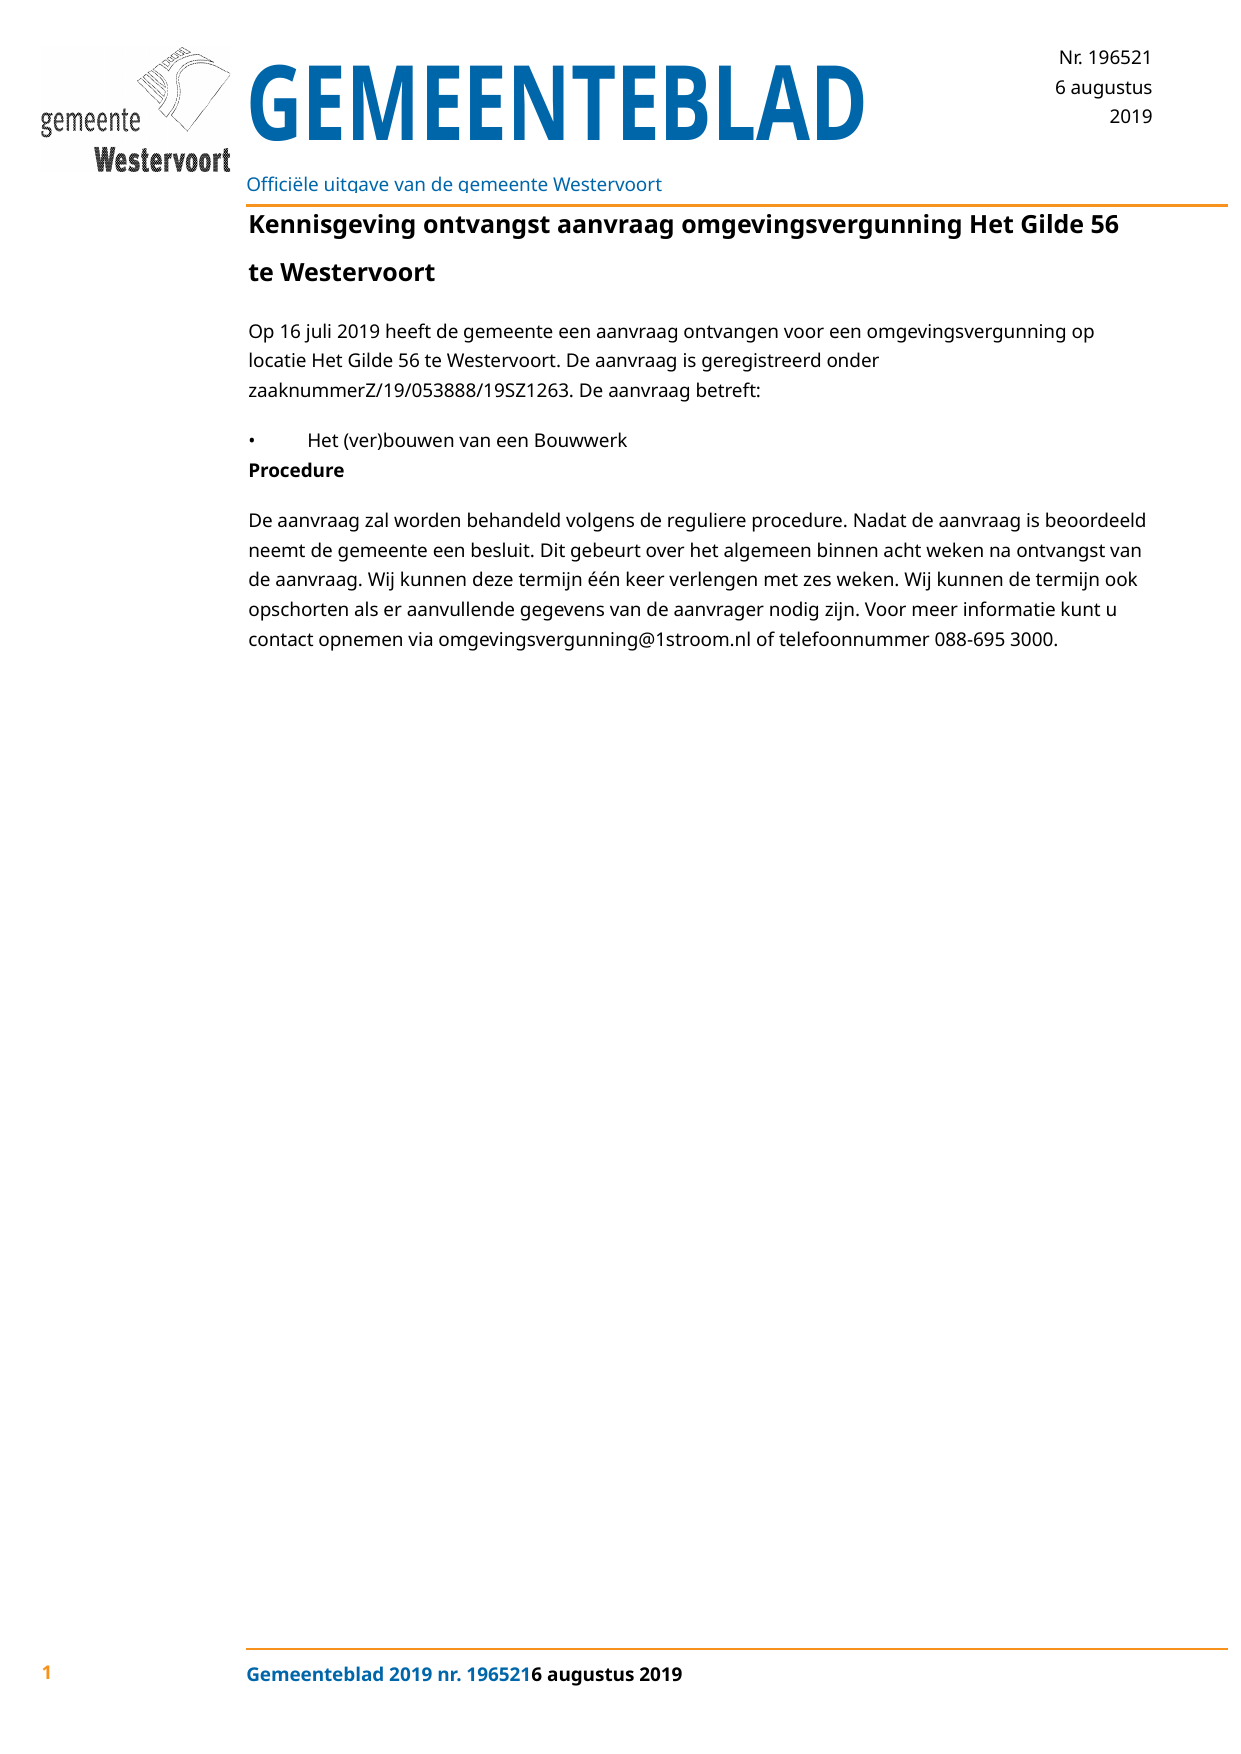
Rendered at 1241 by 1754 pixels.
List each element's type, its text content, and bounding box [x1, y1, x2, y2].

text Op 16 juli 2019 heeft de gemeente een aanvraag ontvangen voor een omgevingsvergunning op locatie Het Gilde 56 te Westervoort. De aanvraag is geregistreerd onder zaaknummerZ/19/053888/19SZ1263. De aanvraag betreft: [248, 318, 1152, 403]
text Kennisgeving ontvangst aanvraag omgevingsvergunning Het Gilde 56 te Westervoort [248, 207, 1152, 288]
picture [41, 47, 231, 172]
text Procedure [248, 457, 1152, 483]
text De aanvraag zal worden behandeld volgens de reguliere procedure. Nadat de aanvraag is beoordeeld neemt de gemeente een besluit. Dit gebeurt over het algemeen binnen acht weken na ontvangst van de aanvraag. Wij kunnen deze termijn één keer verlengen met zes weken. Wij kunnen de termijn ook opschorten als er aanvullende gegevens van de aanvrager nodig zijn. Voor meer informatie kunt u contact opnemen via omgevingsvergunning@1stroom.nl of telefoonnummer 088-695 3000. [248, 507, 1152, 652]
list Het (ver)bouwen van een Bouwwerk [248, 427, 1152, 453]
